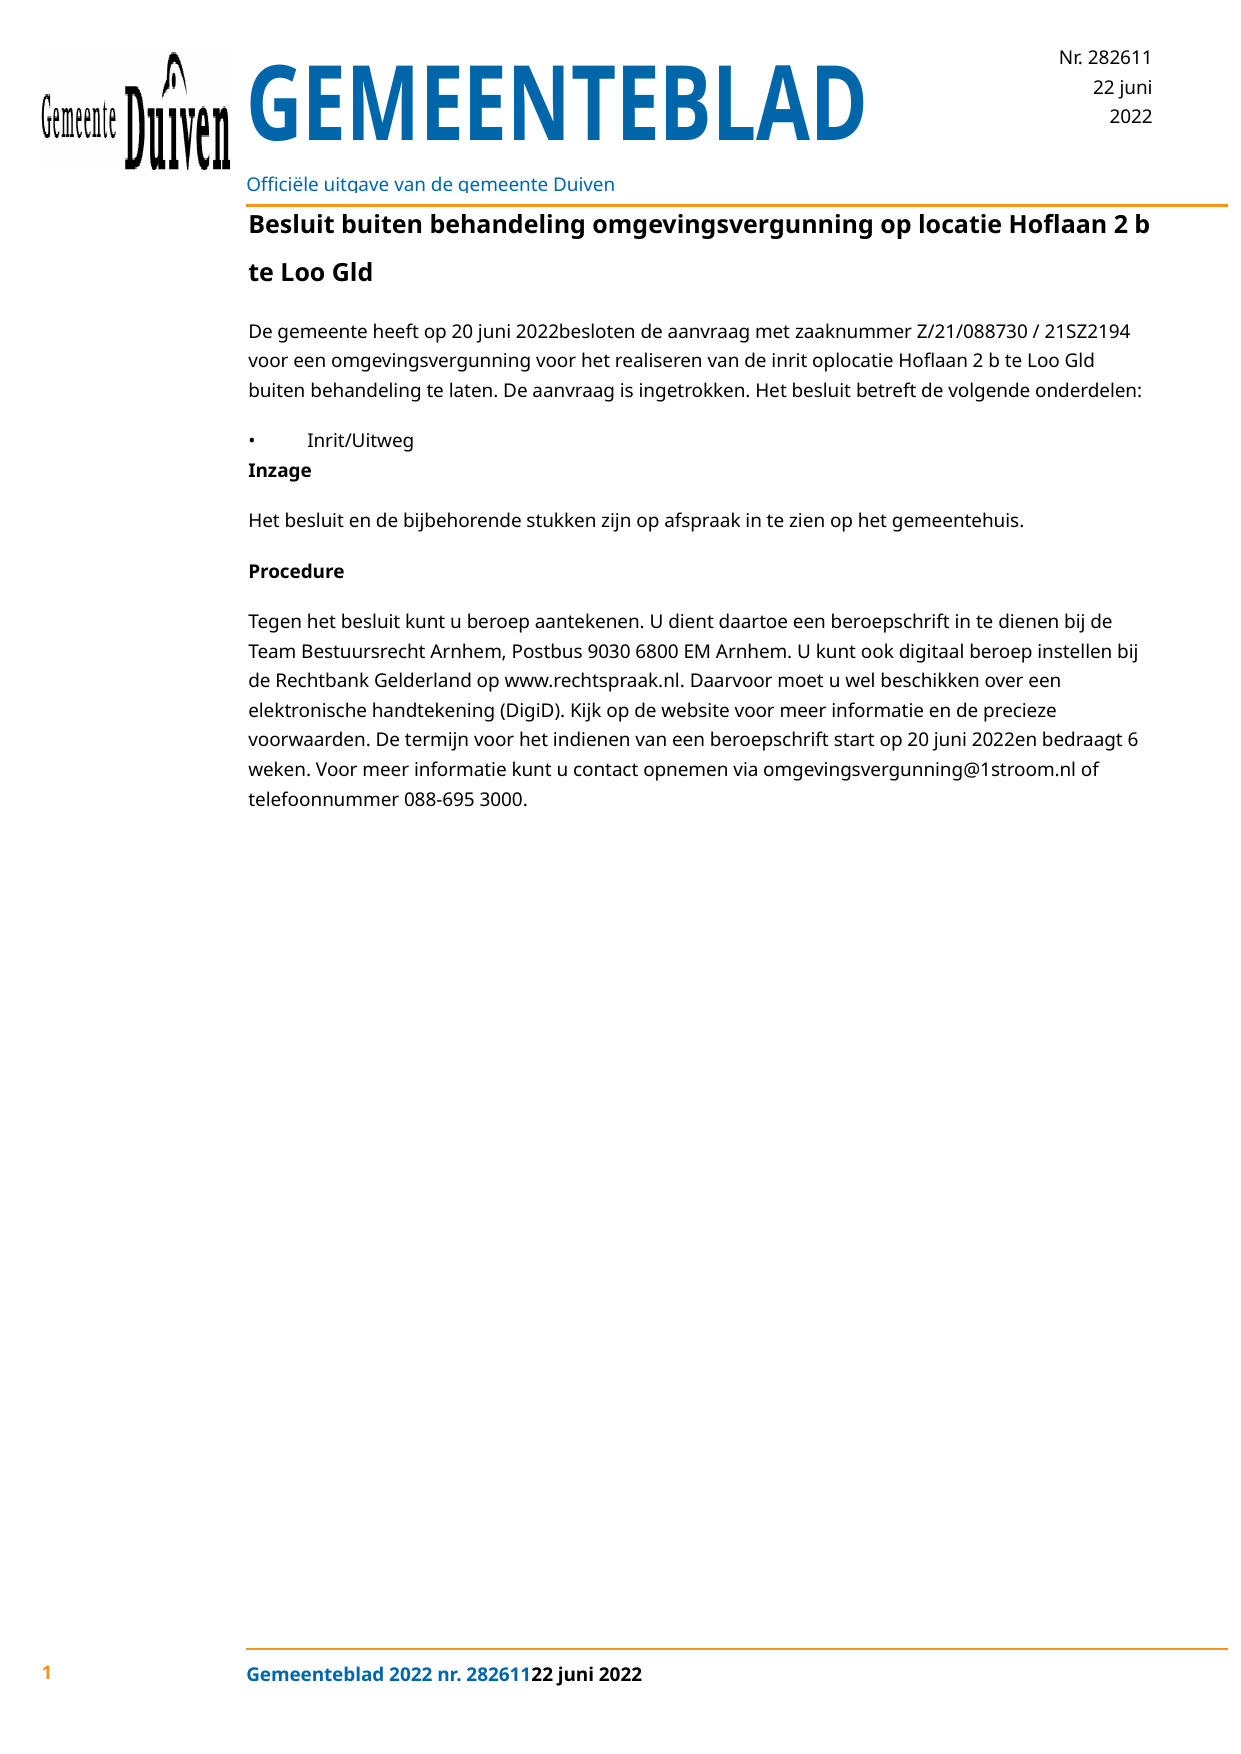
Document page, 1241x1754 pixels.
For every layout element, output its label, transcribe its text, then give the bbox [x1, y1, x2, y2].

text De gemeente heeft op 20 juni 2022besloten de aanvraag met zaaknummer Z/21/088730 / 21SZ2194 voor een omgevingsvergunning voor het realiseren van de inrit oplocatie Hoflaan 2 b te Loo Gld buiten behandeling te laten. De aanvraag is ingetrokken. Het besluit betreft de volgende onderdelen: [248, 318, 1152, 403]
text Procedure [248, 558, 1152, 584]
list Inrit/Uitweg [248, 427, 1152, 453]
picture [41, 47, 231, 172]
text Het besluit en de bijbehorende stukken zijn op afspraak in te zien op het gemeentehuis. [248, 507, 1152, 533]
text Inzage [248, 457, 1152, 483]
text Tegen het besluit kunt u beroep aantekenen. U dient daartoe een beroepschrift in te dienen bij de Team Bestuursrecht Arnhem, Postbus 9030 6800 EM Arnhem. U kunt ook digitaal beroep instellen bij de Rechtbank Gelderland op www.rechtspraak.nl. Daarvoor moet u wel beschikken over een elektronische handtekening (DigiD). Kijk op de website voor meer informatie en de precieze voorwaarden. De termijn voor het indienen van een beroepschrift start op 20 juni 2022en bedraagt 6 weken. Voor meer informatie kunt u contact opnemen via omgevingsvergunning@1stroom.nl of telefoonnummer 088-695 3000. [248, 608, 1152, 812]
text Besluit buiten behandeling omgevingsvergunning op locatie Hoflaan 2 b te Loo Gld [248, 207, 1152, 288]
